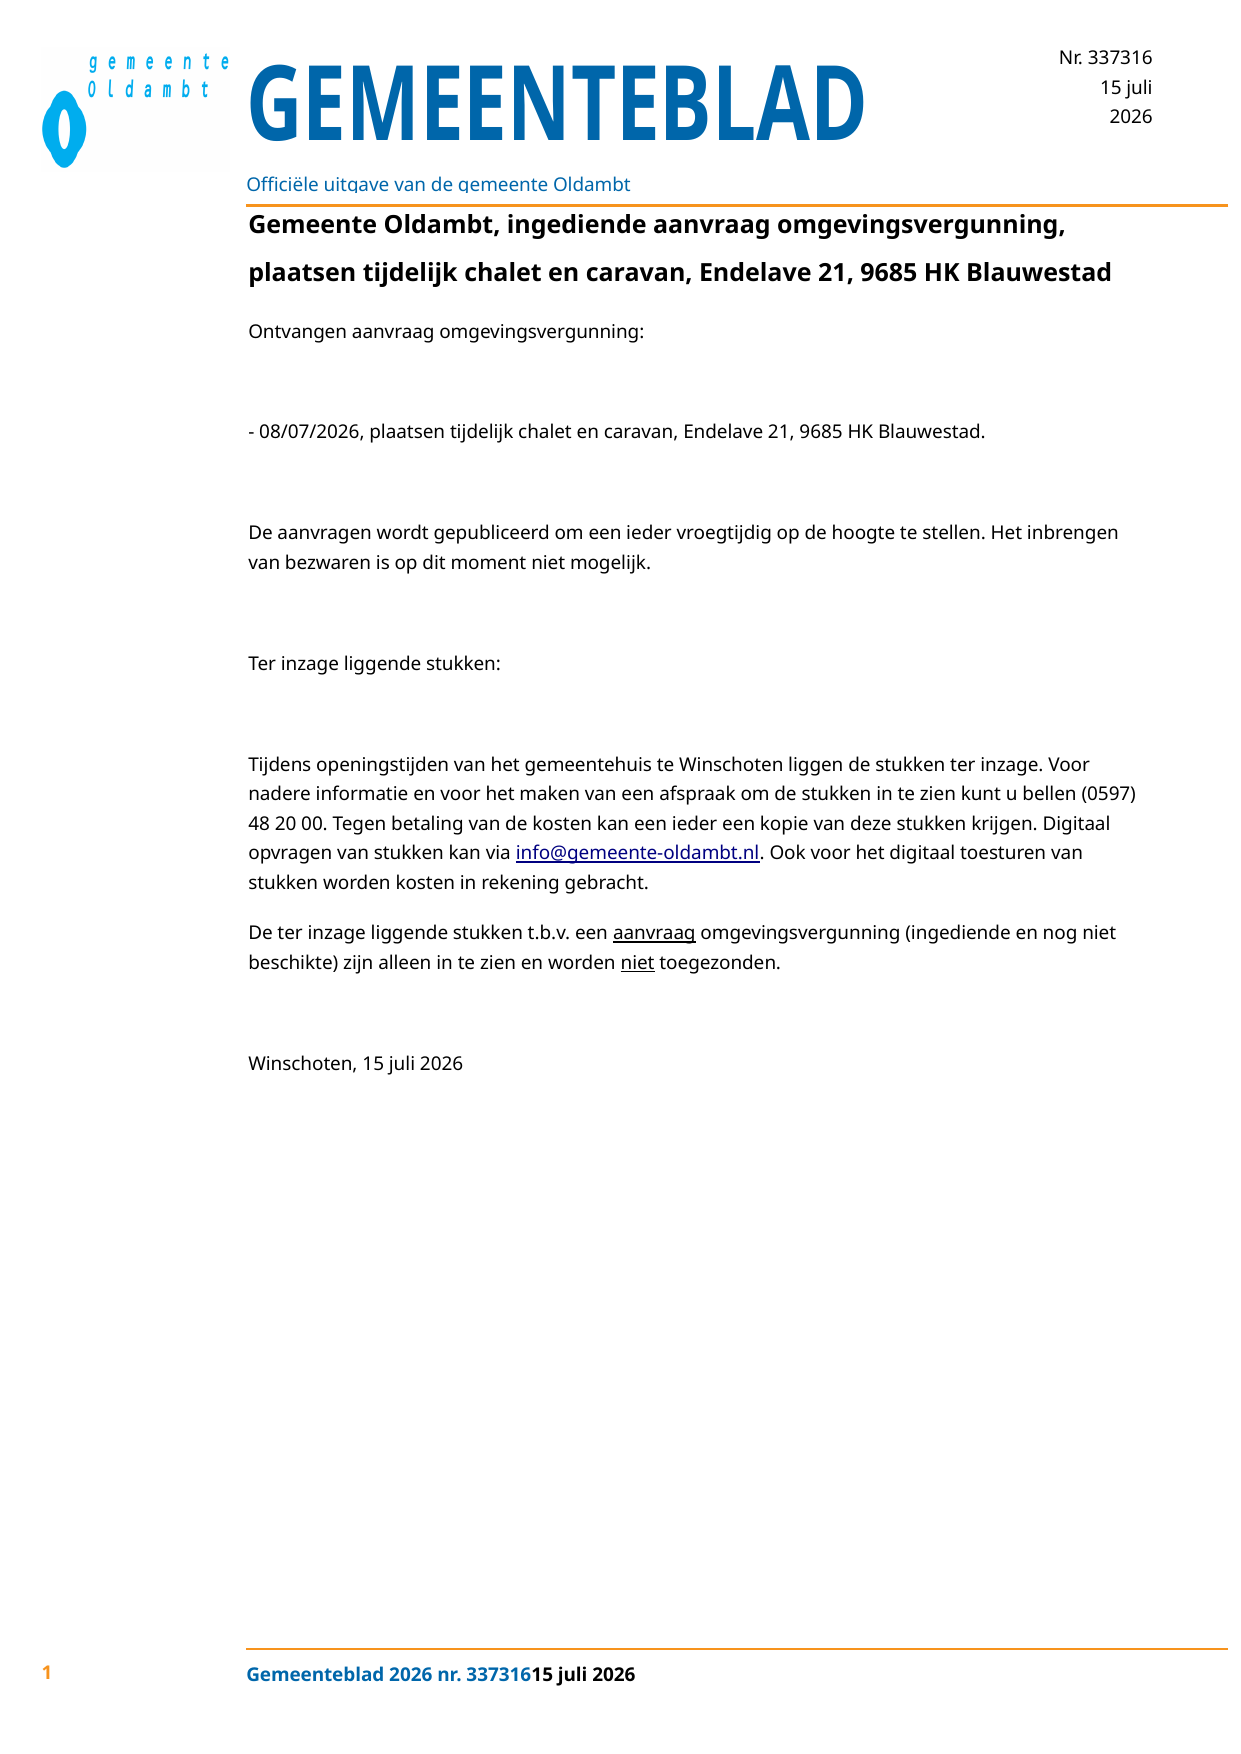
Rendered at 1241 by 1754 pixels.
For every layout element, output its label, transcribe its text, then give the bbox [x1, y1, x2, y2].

text De aanvragen wordt gepubliceerd om een ieder vroegtijdig op de hoogte te stellen. Het inbrengen van bezwaren is op dit moment niet mogelijk. [248, 519, 1152, 575]
text Winschoten, 15 juli 2026 [248, 1050, 1152, 1076]
picture [41, 47, 231, 172]
text Ter inzage liggende stukken: [248, 650, 1152, 676]
text De ter inzage liggende stukken t.b.v. een aanvraag omgevingsvergunning (ingediende en nog niet beschikte) zijn alleen in te zien en worden niet toegezonden. [248, 919, 1152, 975]
text - 08/07/2026, plaatsen tijdelijk chalet en caravan, Endelave 21, 9685 HK Blauwestad. [248, 419, 1152, 444]
text Tijdens openingstijden van het gemeentehuis te Winschoten liggen de stukken ter inzage. Voor nadere informatie en voor het maken van een afspraak om de stukken in te zien kunt u bellen (0597) 48 20 00. Tegen betaling van de kosten kan een ieder een kopie van deze stukken krijgen. Digitaal opvragen van stukken kan via info@gemeente-oldambt.nl. Ook voor het digitaal toesturen van stukken worden kosten in rekening gebracht. [248, 751, 1152, 895]
text Gemeente Oldambt, ingediende aanvraag omgevingsvergunning, plaatsen tijdelijk chalet en caravan, Endelave 21, 9685 HK Blauwestad [248, 207, 1152, 288]
text Ontvangen aanvraag omgevingsvergunning: [248, 318, 1152, 344]
